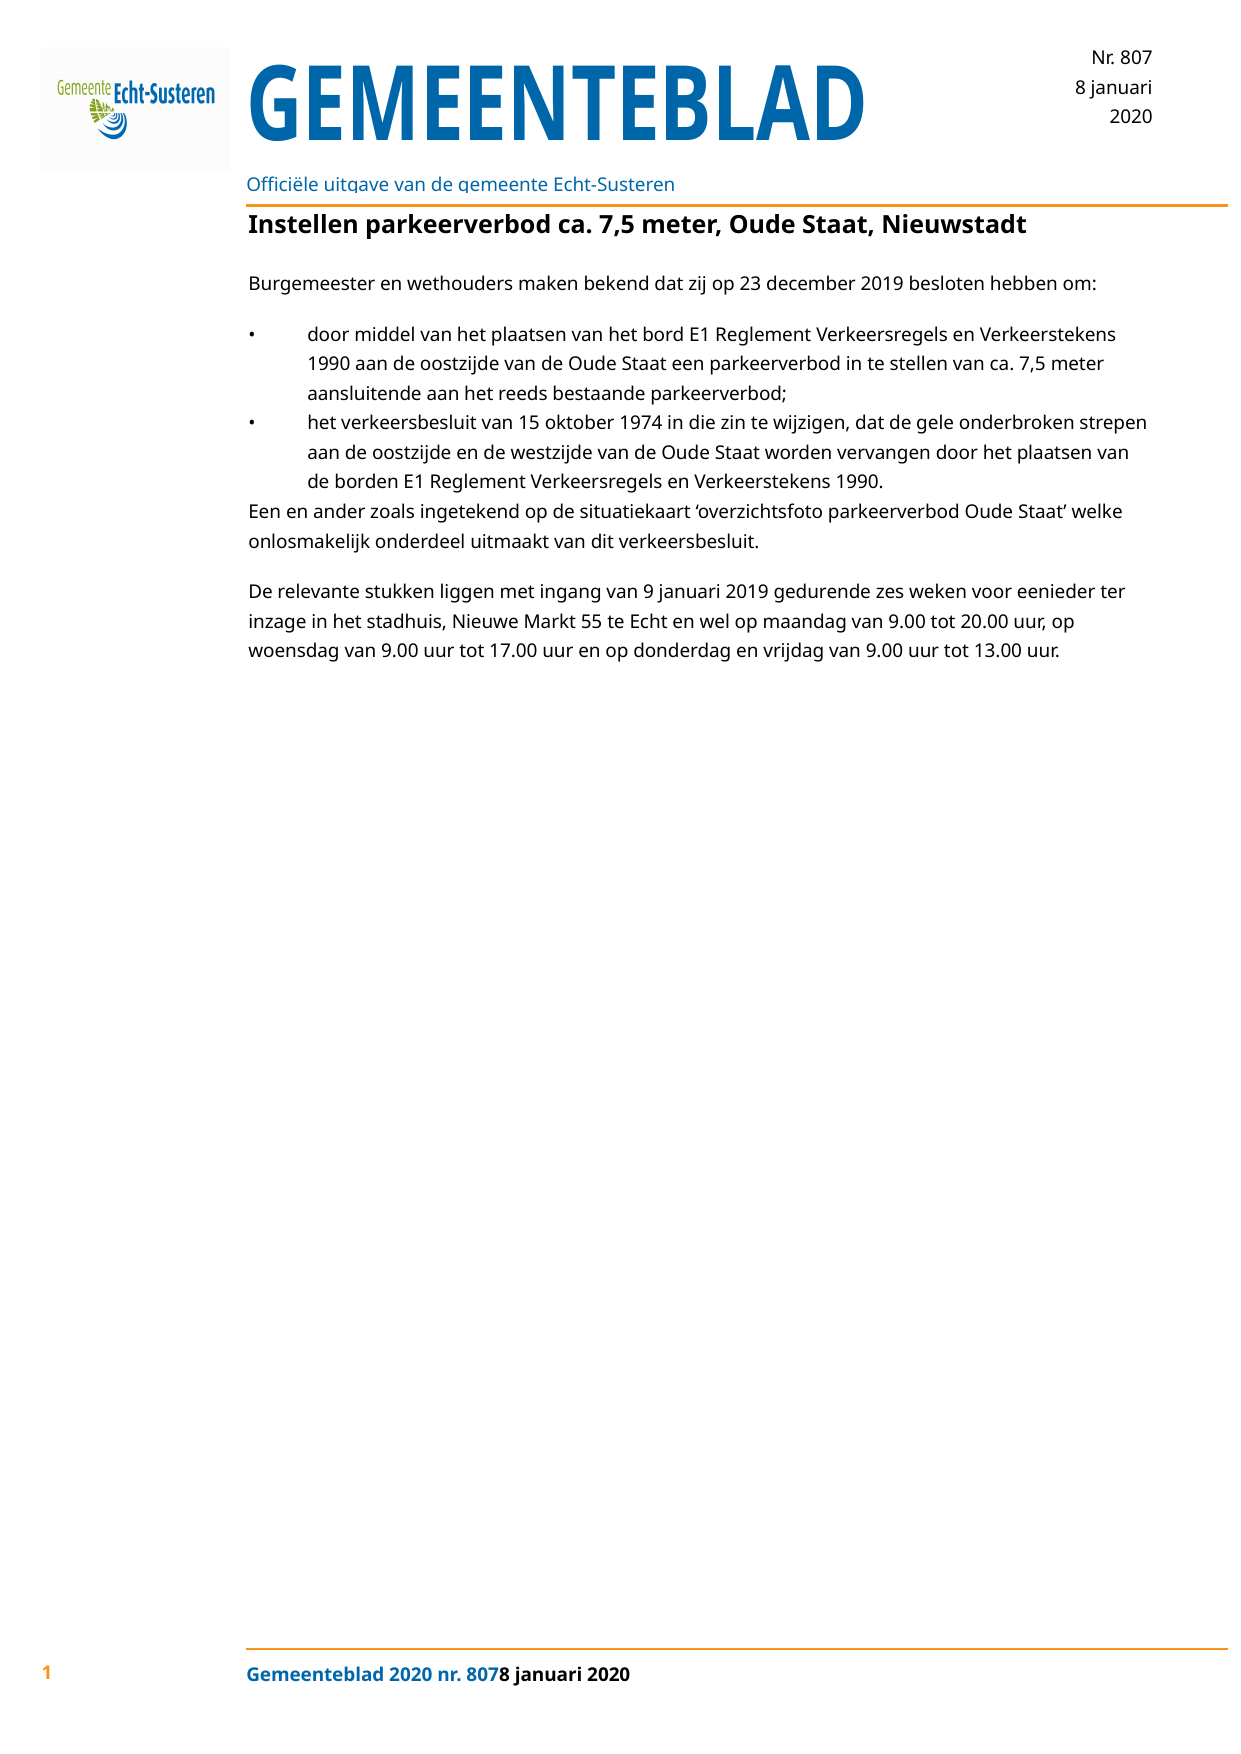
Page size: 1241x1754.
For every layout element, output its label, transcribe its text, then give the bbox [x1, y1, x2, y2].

text De relevante stukken liggen met ingang van 9 januari 2019 gedurende zes weken voor eenieder ter inzage in het stadhuis, Nieuwe Markt 55 te Echt en wel op maandag van 9.00 tot 20.00 uur, op woensdag van 9.00 uur tot 17.00 uur en op donderdag en vrijdag van 9.00 uur tot 13.00 uur. [248, 578, 1152, 663]
text Instellen parkeerverbod ca. 7,5 meter, Oude Staat, Nieuwstadt [248, 207, 1152, 241]
picture [41, 47, 231, 172]
list het verkeersbesluit van 15 oktober 1974 in die zin te wijzigen, dat de gele onderbroken strepen aan de oostzijde en de westzijde van de Oude Staat worden vervangen door het plaatsen van de borden E1 Reglement Verkeersregels en Verkeerstekens 1990. [248, 409, 1152, 494]
text Een en ander zoals ingetekend op de situatiekaart ‘overzichtsfoto parkeerverbod Oude Staat’ welke onlosmakelijk onderdeel uitmaakt van dit verkeersbesluit. [248, 498, 1152, 553]
list door middel van het plaatsen van het bord E1 Reglement Verkeersregels en Verkeerstekens 1990 aan de oostzijde van de Oude Staat een parkeerverbod in te stellen van ca. 7,5 meter aansluitende aan het reeds bestaande parkeerverbod; [248, 321, 1152, 406]
text Burgemeester en wethouders maken bekend dat zij op 23 december 2019 besloten hebben om: [248, 270, 1152, 296]
